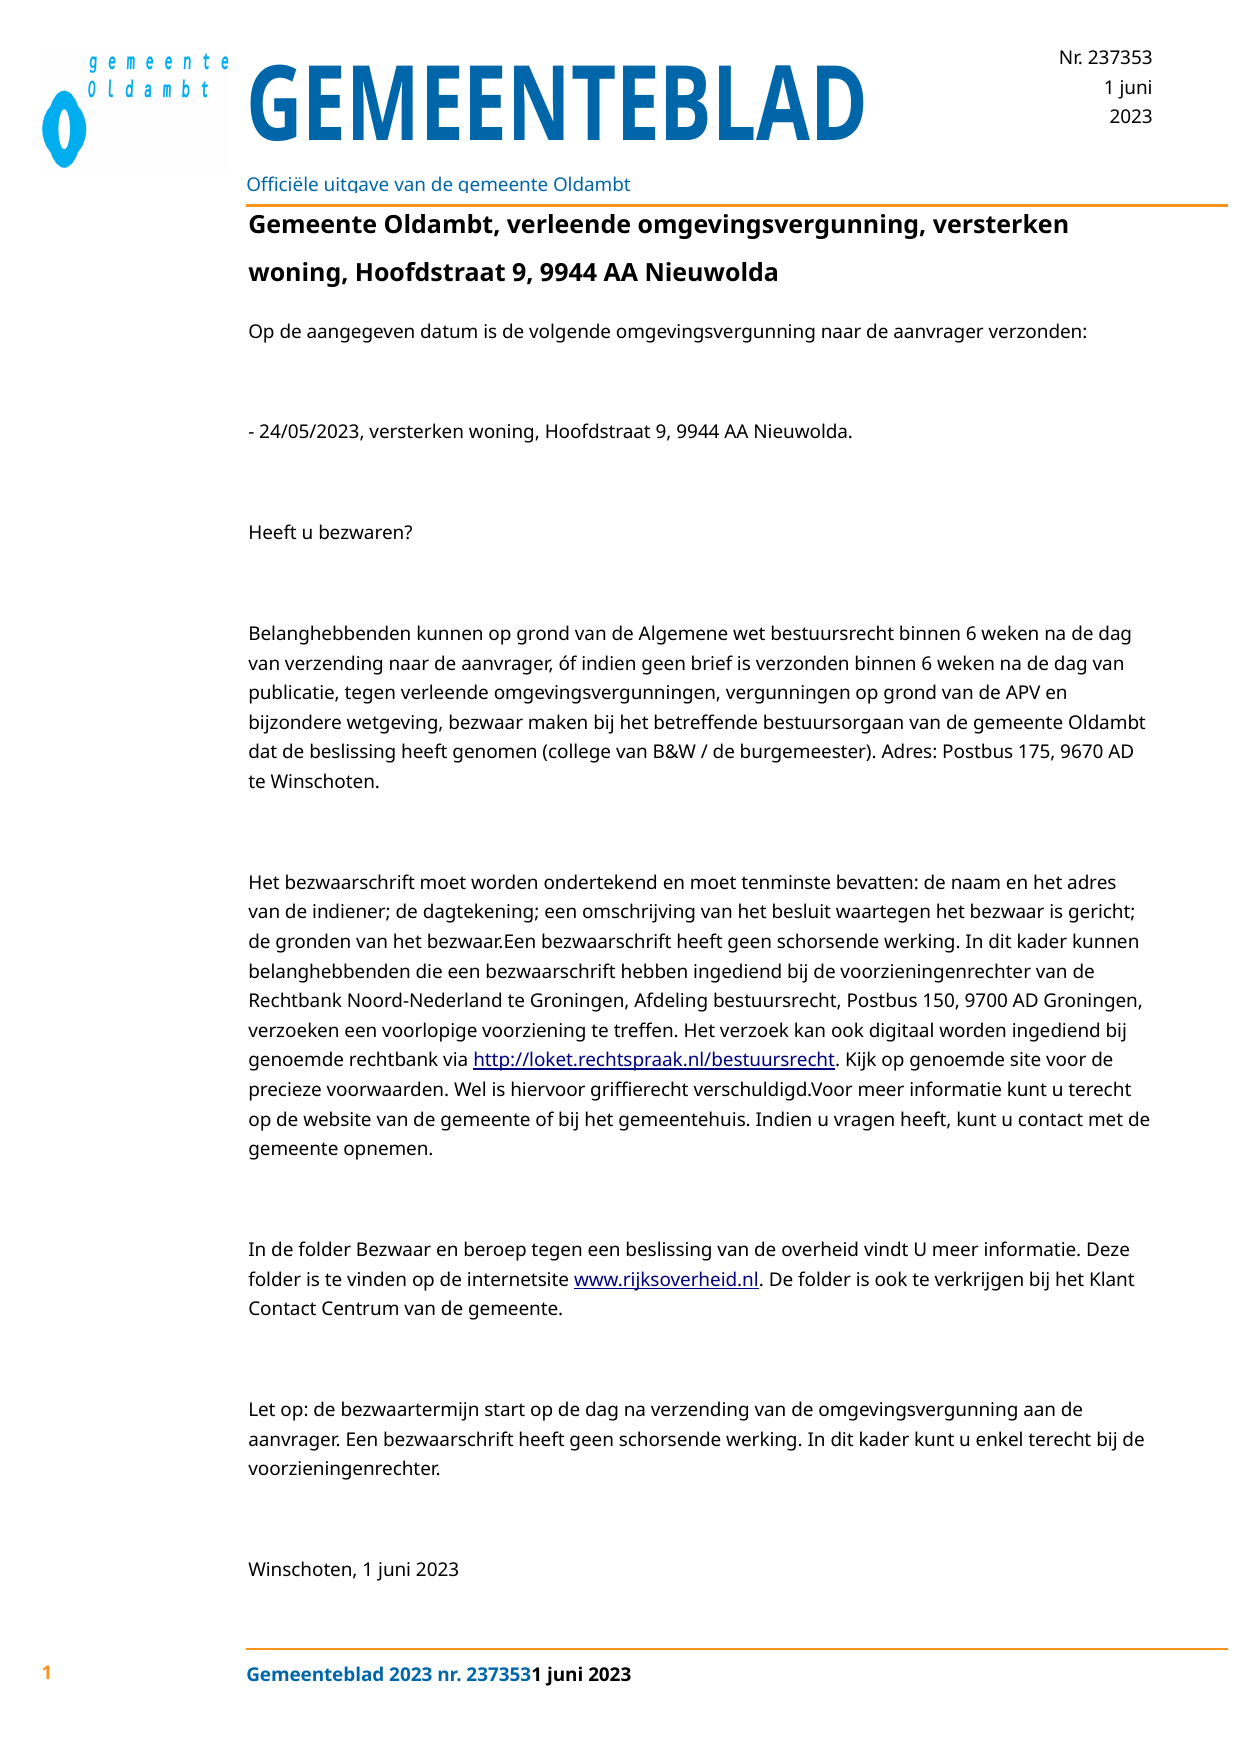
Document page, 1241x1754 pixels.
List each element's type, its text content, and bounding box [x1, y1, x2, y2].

text Het bezwaarschrift moet worden ondertekend en moet tenminste bevatten: de naam en het adres van de indiener; de dagtekening; een omschrijving van het besluit waartegen het bezwaar is gericht; de gronden van het bezwaar.Een bezwaarschrift heeft geen schorsende werking. In dit kader kunnen belanghebbenden die een bezwaarschrift hebben ingediend bij de voorzieningenrechter van de Rechtbank Noord-Nederland te Groningen, Afdeling bestuursrecht, Postbus 150, 9700 AD Groningen, verzoeken een voorlopige voorziening te treffen. Het verzoek kan ook digitaal worden ingediend bij genoemde rechtbank via http://loket.rechtspraak.nl/bestuursrecht. Kijk op genoemde site voor de precieze voorwaarden. Wel is hiervoor griffierecht verschuldigd.Voor meer informatie kunt u terecht op de website van de gemeente of bij het gemeentehuis. Indien u vragen heeft, kunt u contact met de gemeente opnemen. [248, 869, 1152, 1161]
text - 24/05/2023, versterken woning, Hoofdstraat 9, 9944 AA Nieuwolda. [248, 419, 1152, 444]
text Winschoten, 1 juni 2023 [248, 1556, 1152, 1582]
text Heeft u bezwaren? [248, 519, 1152, 545]
text Op de aangegeven datum is de volgende omgevingsvergunning naar de aanvrager verzonden: [248, 318, 1152, 344]
text Gemeente Oldambt, verleende omgevingsvergunning, versterken woning, Hoofdstraat 9, 9944 AA Nieuwolda [248, 207, 1152, 288]
text Let op: de bezwaartermijn start op de dag na verzending van de omgevingsvergunning aan de aanvrager. Een bezwaarschrift heeft geen schorsende werking. In dit kader kunt u enkel terecht bij de voorzieningenrechter. [248, 1396, 1152, 1481]
text In de folder Bezwaar en beroep tegen een beslissing van de overheid vindt U meer informatie. Deze folder is te vinden op de internetsite www.rijksoverheid.nl. De folder is ook te verkrijgen bij het Klant Contact Centrum van de gemeente. [248, 1236, 1152, 1321]
picture [41, 47, 231, 172]
text Belanghebbenden kunnen op grond van de Algemene wet bestuursrecht binnen 6 weken na de dag van verzending naar de aanvrager, óf indien geen brief is verzonden binnen 6 weken na de dag van publicatie, tegen verleende omgevingsvergunningen, vergunningen op grond van de APV en bijzondere wetgeving, bezwaar maken bij het betreffende bestuursorgaan van de gemeente Oldambt dat de beslissing heeft genomen (college van B&W / de burgemeester). Adres: Postbus 175, 9670 AD te Winschoten. [248, 620, 1152, 794]
